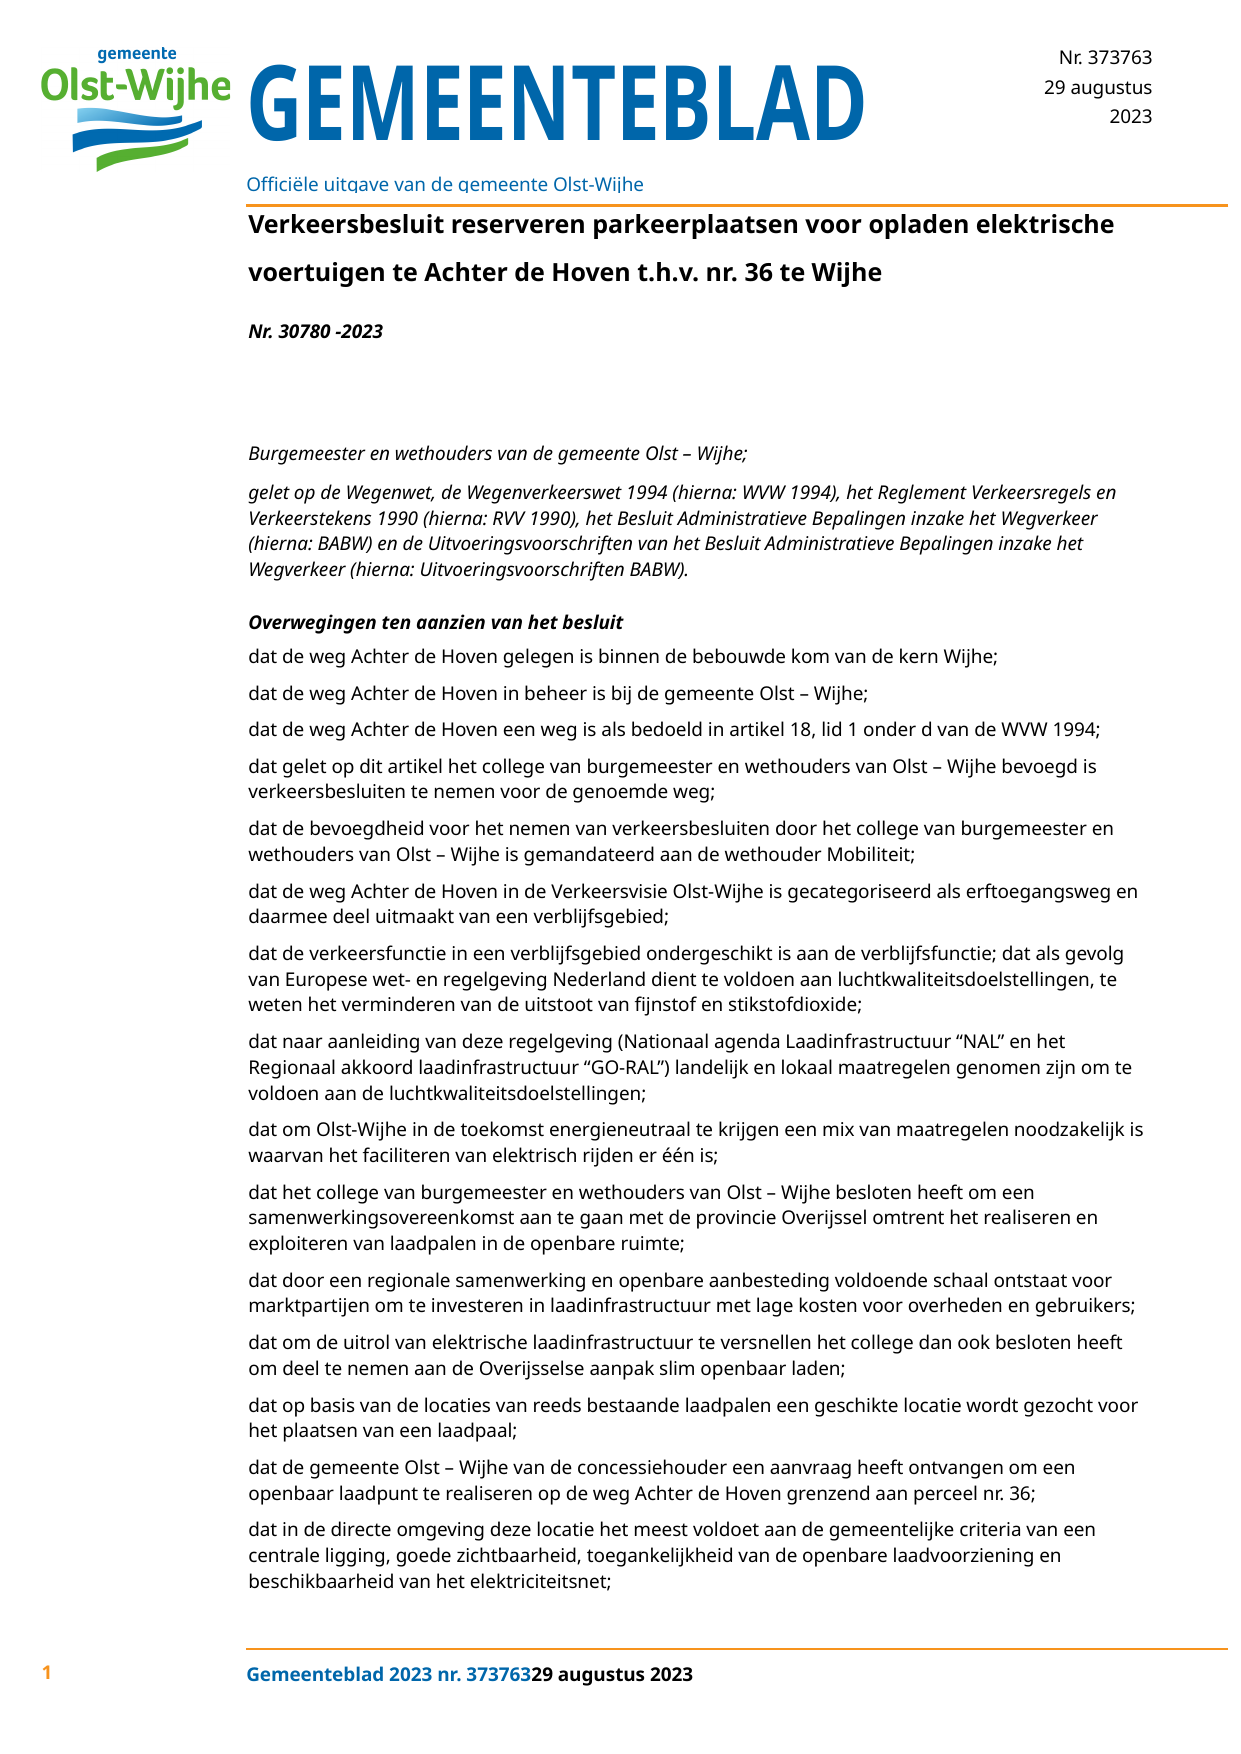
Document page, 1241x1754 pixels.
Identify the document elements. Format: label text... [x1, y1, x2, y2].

text dat om Olst-Wijhe in de toekomst energieneutraal te krijgen een mix van maatregelen noodzakelijk is waarvan het faciliteren van elektrisch rijden er één is; [248, 1116, 1152, 1168]
text dat naar aanleiding van deze regelgeving (Nationaal agenda Laadinfrastructuur “NAL” en het Regionaal akkoord laadinfrastructuur “GO-RAL”) landelijk en lokaal maatregelen genomen zijn om te voldoen aan de luchtkwaliteitsdoelstellingen; [248, 1028, 1152, 1106]
text Burgemeester en wethouders van de gemeente Olst – Wijhe; [248, 440, 1152, 465]
text dat de weg Achter de Hoven in beheer is bij de gemeente Olst – Wijhe; [248, 680, 1152, 705]
text dat de weg Achter de Hoven in de Verkeersvisie Olst-Wijhe is gecategoriseerd als erftoegangsweg en daarmee deel uitmaakt van een verblijfsgebied; [248, 878, 1152, 929]
text dat de weg Achter de Hoven een weg is als bedoeld in artikel 18, lid 1 onder d van de WVW 1994; [248, 716, 1152, 742]
text dat door een regionale samenwerking en openbare aanbesteding voldoende schaal ontstaat voor marktpartijen om te investeren in laadinfrastructuur met lage kosten voor overheden en gebruikers; [248, 1267, 1152, 1318]
text dat de weg Achter de Hoven gelegen is binnen de bebouwde kom van de kern Wijhe; [248, 643, 1152, 669]
text dat in de directe omgeving deze locatie het meest voldoet aan de gemeentelijke criteria van een centrale ligging, goede zichtbaarheid, toegankelijkheid van de openbare laadvoorziening en beschikbaarheid van het elektriciteitsnet; [248, 1517, 1152, 1594]
text dat het college van burgemeester en wethouders van Olst – Wijhe besloten heeft om een samenwerkingsovereenkomst aan te gaan met de provincie Overijssel omtrent het realiseren en exploiteren van laadpalen in de openbare ruimte; [248, 1179, 1152, 1256]
text dat de gemeente Olst – Wijhe van de concessiehouder een aanvraag heeft ontvangen om een openbaar laadpunt te realiseren op de weg Achter de Hoven grenzend aan perceel nr. 36; [248, 1454, 1152, 1506]
text dat op basis van de locaties van reeds bestaande laadpalen een geschikte locatie wordt gezocht voor het plaatsen van een laadpaal; [248, 1392, 1152, 1443]
text dat om de uitrol van elektrische laadinfrastructuur te versnellen het college dan ook besloten heeft om deel te nemen aan de Overijsselse aanpak slim openbaar laden; [248, 1329, 1152, 1381]
text gelet op de Wegenwet, de Wegenverkeerswet 1994 (hierna: WVW 1994), het Reglement Verkeersregels en Verkeerstekens 1990 (hierna: RVV 1990), het Besluit Administratieve Bepalingen inzake het Wegverkeer (hierna: BABW) en de Uitvoeringsvoorschriften van het Besluit Administratieve Bepalingen inzake het Wegverkeer (hierna: Uitvoeringsvoorschriften BABW). [248, 479, 1152, 582]
text dat gelet op dit artikel het college van burgemeester en wethouders van Olst – Wijhe bevoegd is verkeersbesluiten te nemen voor de genoemde weg; [248, 753, 1152, 804]
picture [41, 47, 231, 172]
text Verkeersbesluit reserveren parkeerplaatsen voor opladen elektrische voertuigen te Achter de Hoven t.h.v. nr. 36 te Wijhe [248, 207, 1152, 288]
text Nr. 30780 -2023 [248, 318, 1152, 344]
text dat de bevoegdheid voor het nemen van verkeersbesluiten door het college van burgemeester en wethouders van Olst – Wijhe is gemandateerd aan de wethouder Mobiliteit; [248, 815, 1152, 867]
text Overwegingen ten aanzien van het besluit [248, 609, 1152, 635]
text dat de verkeersfunctie in een verblijfsgebied ondergeschikt is aan de verblijfsfunctie; dat als gevolg van Europese wet- en regelgeving Nederland dient te voldoen aan luchtkwaliteitsdoelstellingen, te weten het verminderen van de uitstoot van fijnstof en stikstofdioxide; [248, 940, 1152, 1017]
